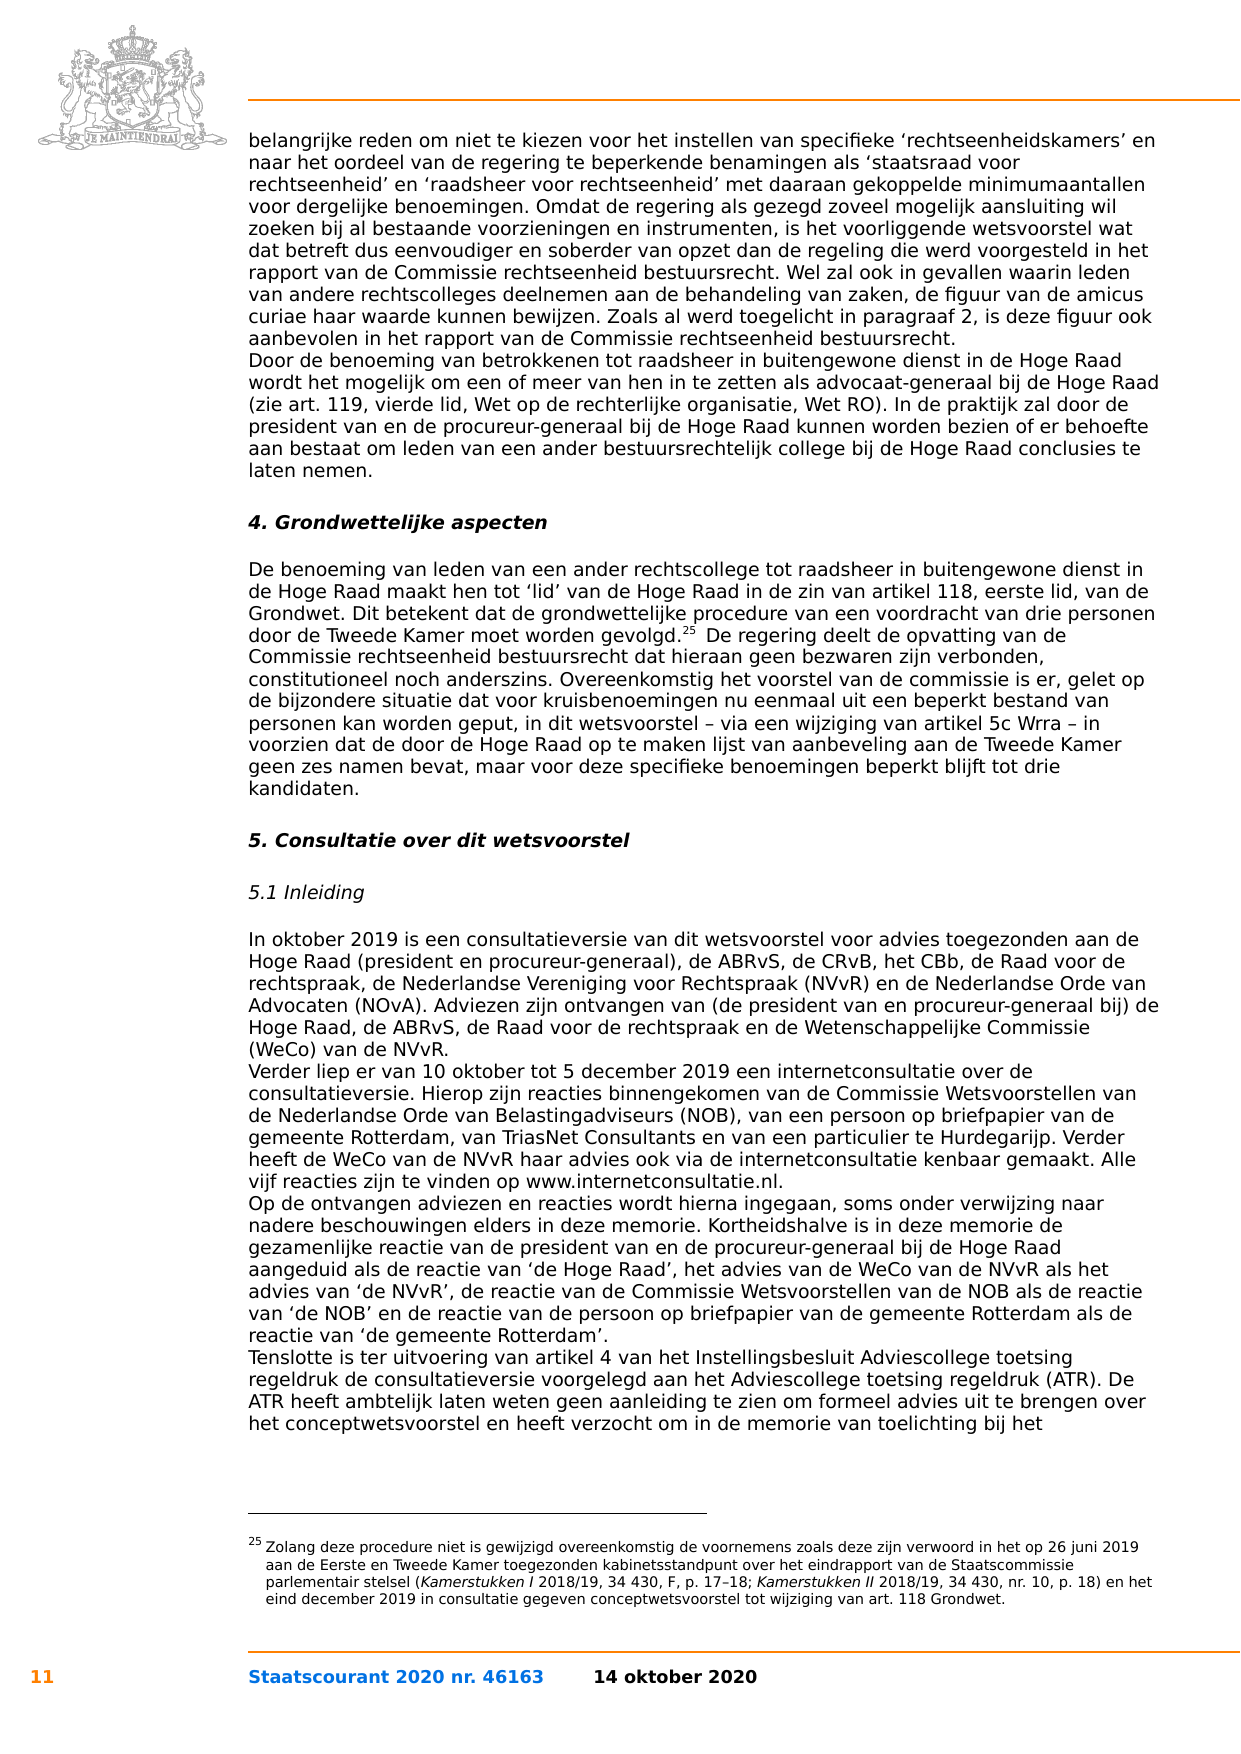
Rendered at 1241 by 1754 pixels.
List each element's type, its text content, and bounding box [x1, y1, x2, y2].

subtitle 4. Grondwettelijke aspecten [248, 512, 1163, 533]
subtitle 5.1 Inleiding [248, 882, 1163, 904]
text Op de ontvangen adviezen en reacties wordt hierna ingegaan, soms onder verwijzing naar nadere beschouwingen elders in deze memorie. Kortheidshalve is in deze memorie de gezamenlijke reactie van de president van en de procureur-generaal bij de Hoge Raad aangeduid als de reactie van ‘de Hoge Raad’, het advies van de WeCo van de NVvR als het advies van ‘de NVvR’, de reactie van de Commissie Wetsvoorstellen van de NOB als de reactie van ‘de NOB’ en de reactie van de persoon op briefpapier van de gemeente Rotterdam als de reactie van ‘de gemeente Rotterdam’. [248, 1193, 1163, 1347]
text In oktober 2019 is een consultatieversie van dit wetsvoorstel voor advies toegezonden aan de Hoge Raad (president en procureur-generaal), de ABRvS, de CRvB, het CBb, de Raad voor de rechtspraak, de Nederlandse Vereniging voor Rechtspraak (NVvR) en de Nederlandse Orde van Advocaten (NOvA). Adviezen zijn ontvangen van (de president van en procureur-generaal bij) de Hoge Raad, de ABRvS, de Raad voor de rechtspraak en de Wetenschappelijke Commissie (WeCo) van de NVvR. [248, 929, 1163, 1061]
picture [38, 25, 227, 150]
text Verder liep er van 10 oktober tot 5 december 2019 een internetconsultatie over de consultatieversie. Hierop zijn reacties binnengekomen van de Commissie Wetsvoorstellen van de Nederlandse Orde van Belastingadviseurs (NOB), van een persoon op briefpapier van de gemeente Rotterdam, van TriasNet Consultants en van een particulier te Hurdegarijp. Verder heeft de WeCo van de NVvR haar advies ook via de internetconsultatie kenbaar gemaakt. Alle vijf reacties zijn te vinden op www.internetconsultatie.nl. [248, 1061, 1163, 1193]
text Zolang deze procedure niet is gewijzigd overeenkomstig de voornemens zoals deze zijn verwoord in het op 26 juni 2019 aan de Eerste en Tweede Kamer toegezonden kabinetsstandpunt over het eindrapport van de Staatscommissie parlementair stelsel (Kamerstukken I 2018/19, 34 430, F, p. 17–18; Kamerstukken II 2018/19, 34 430, nr. 10, p. 18) en het eind december 2019 in consultatie gegeven conceptwetsvoorstel tot wijziging van art. 118 Grondwet. [248, 1535, 1163, 1608]
text Door de benoeming van betrokkenen tot raadsheer in buitengewone dienst in de Hoge Raad wordt het mogelijk om een of meer van hen in te zetten als advocaat-generaal bij de Hoge Raad (zie art. 119, vierde lid, Wet op de rechterlijke organisatie, Wet RO). In de praktijk zal door de president van en de procureur-generaal bij de Hoge Raad kunnen worden bezien of er behoefte aan bestaat om leden van een ander bestuursrechtelijk college bij de Hoge Raad conclusies te laten nemen. [248, 350, 1163, 482]
text Tenslotte is ter uitvoering van artikel 4 van het Instellingsbesluit Adviescollege toetsing regeldruk de consultatieversie voorgelegd aan het Adviescollege toetsing regeldruk (ATR). De ATR heeft ambtelijk laten weten geen aanleiding te zien om formeel advies uit te brengen over het conceptwetsvoorstel en heeft verzocht om in de memorie van toelichting bij het [248, 1347, 1163, 1435]
text belangrijke reden om niet te kiezen voor het instellen van specifieke ‘rechtseenheidskamers’ en naar het oordeel van de regering te beperkende benamingen als ‘staatsraad voor rechtseenheid’ en ‘raadsheer voor rechtseenheid’ met daaraan gekoppelde minimumaantallen voor dergelijke benoemingen. Omdat de regering als gezegd zoveel mogelijk aansluiting wil zoeken bij al bestaande voorzieningen en instrumenten, is het voorliggende wetsvoorstel wat dat betreft dus eenvoudiger en soberder van opzet dan de regeling die werd voorgesteld in het rapport van de Commissie rechtseenheid bestuursrecht. Wel zal ook in gevallen waarin leden van andere rechtscolleges deelnemen aan de behandeling van zaken, de figuur van de amicus curiae haar waarde kunnen bewijzen. Zoals al werd toegelicht in paragraaf 2, is deze figuur ook aanbevolen in het rapport van de Commissie rechtseenheid bestuursrecht. [248, 130, 1163, 350]
subtitle 5. Consultatie over dit wetsvoorstel [248, 830, 1163, 852]
text De benoeming van leden van een ander rechtscollege tot raadsheer in buitengewone dienst in de Hoge Raad maakt hen tot ‘lid’ van de Hoge Raad in de zin van artikel 118, eerste lid, van de Grondwet. Dit betekent dat de grondwettelijke procedure van een voordracht van drie personen door de Tweede Kamer moet worden gevolgd. De regering deelt de opvatting van de Commissie rechtseenheid bestuursrecht dat hieraan geen bezwaren zijn verbonden, constitutioneel noch anderszins. Overeenkomstig het voorstel van de commissie is er, gelet op de bijzondere situatie dat voor kruisbenoemingen nu eenmaal uit een beperkt bestand van personen kan worden geput, in dit wetsvoorstel – via een wijziging van artikel 5c Wrra – in voorzien dat de door de Hoge Raad op te maken lijst van aanbeveling aan de Tweede Kamer geen zes namen bevat, maar voor deze specifieke benoemingen beperkt blijft tot drie kandidaten. [248, 558, 1163, 800]
